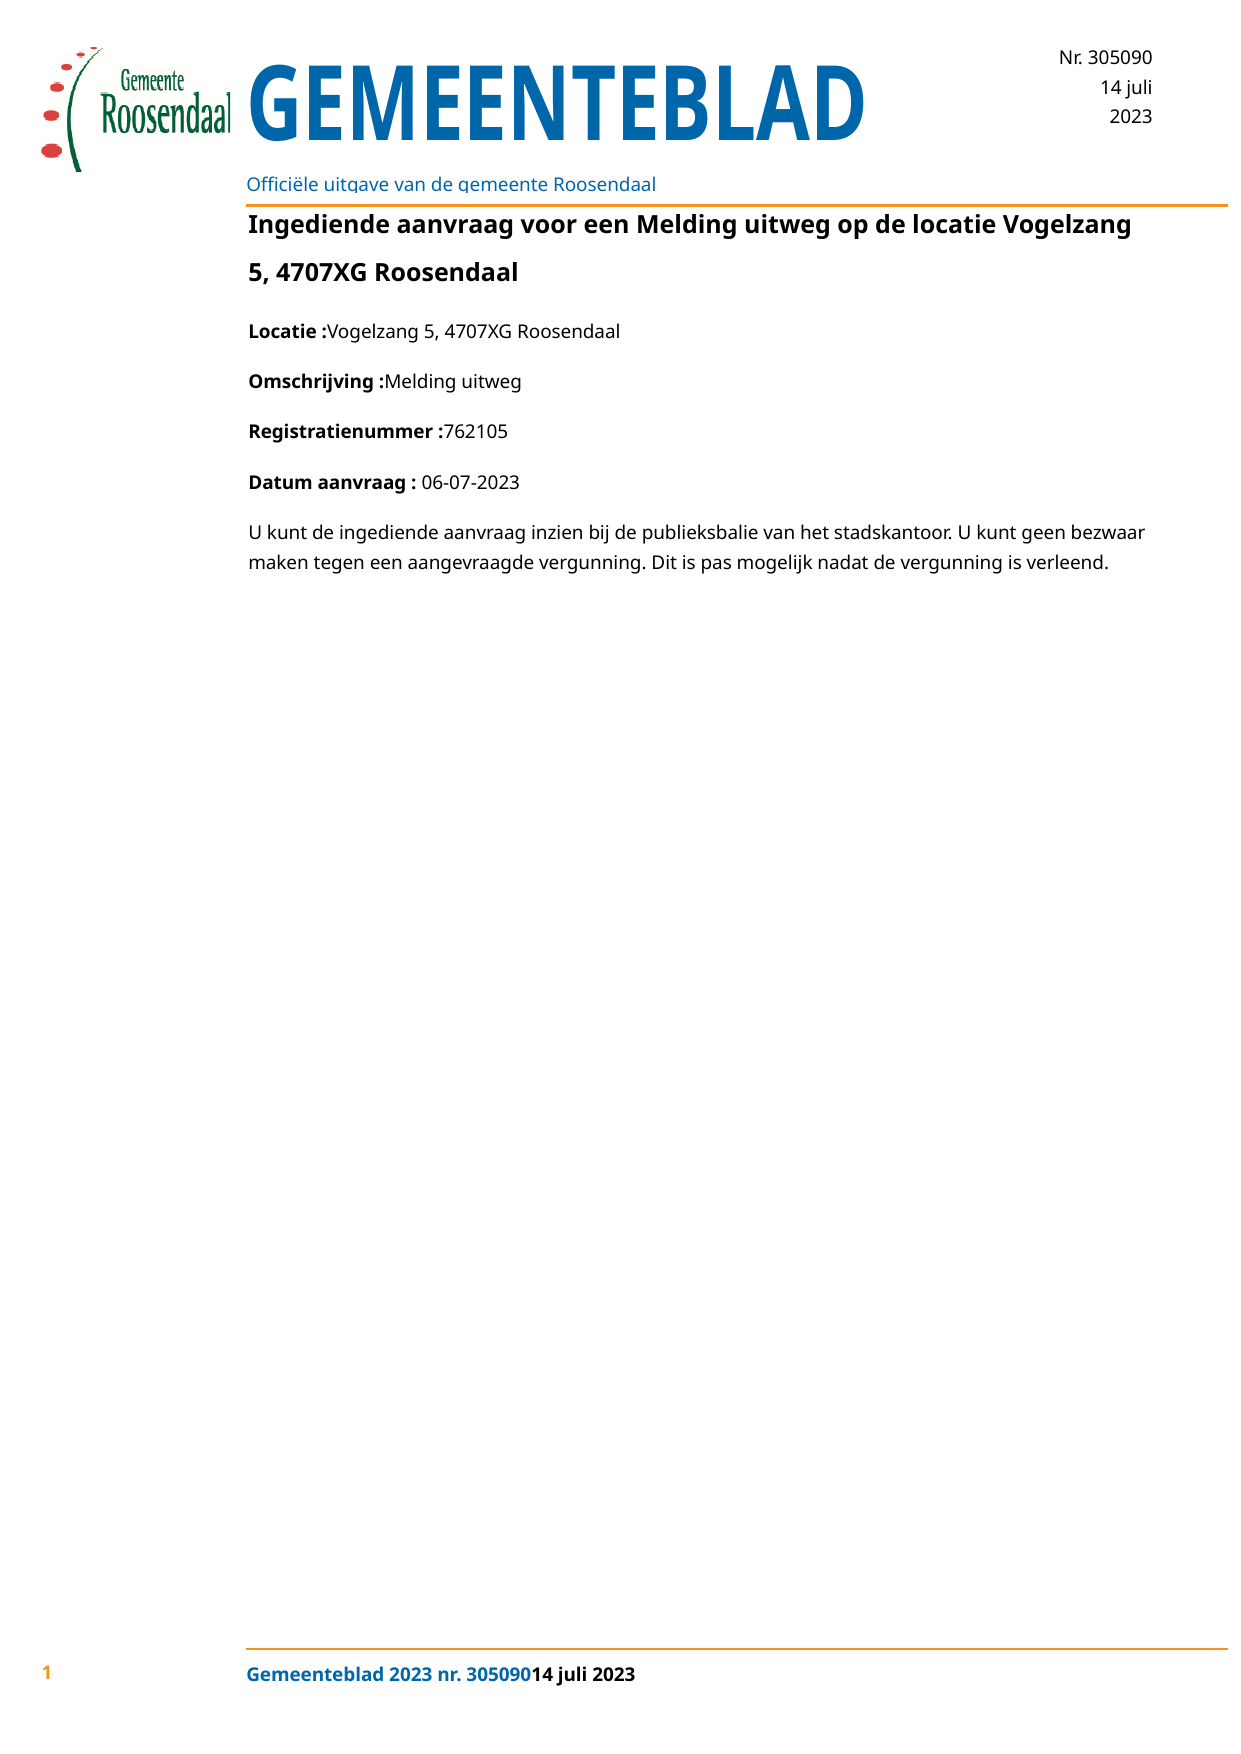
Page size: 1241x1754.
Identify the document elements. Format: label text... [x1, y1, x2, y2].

picture [41, 47, 231, 172]
text Omschrijving :Melding uitweg [248, 368, 1152, 394]
text Registratienummer :762105 [248, 419, 1152, 444]
text Locatie :Vogelzang 5, 4707XG Roosendaal [248, 318, 1152, 344]
text U kunt de ingediende aanvraag inzien bij de publieksbalie van het stadskantoor. U kunt geen bezwaar maken tegen een aangevraagde vergunning. Dit is pas mogelijk nadat de vergunning is verleend. [248, 519, 1152, 575]
text Datum aanvraag : 06-07-2023 [248, 469, 1152, 495]
text Ingediende aanvraag voor een Melding uitweg op de locatie Vogelzang 5, 4707XG Roosendaal [248, 207, 1152, 288]
